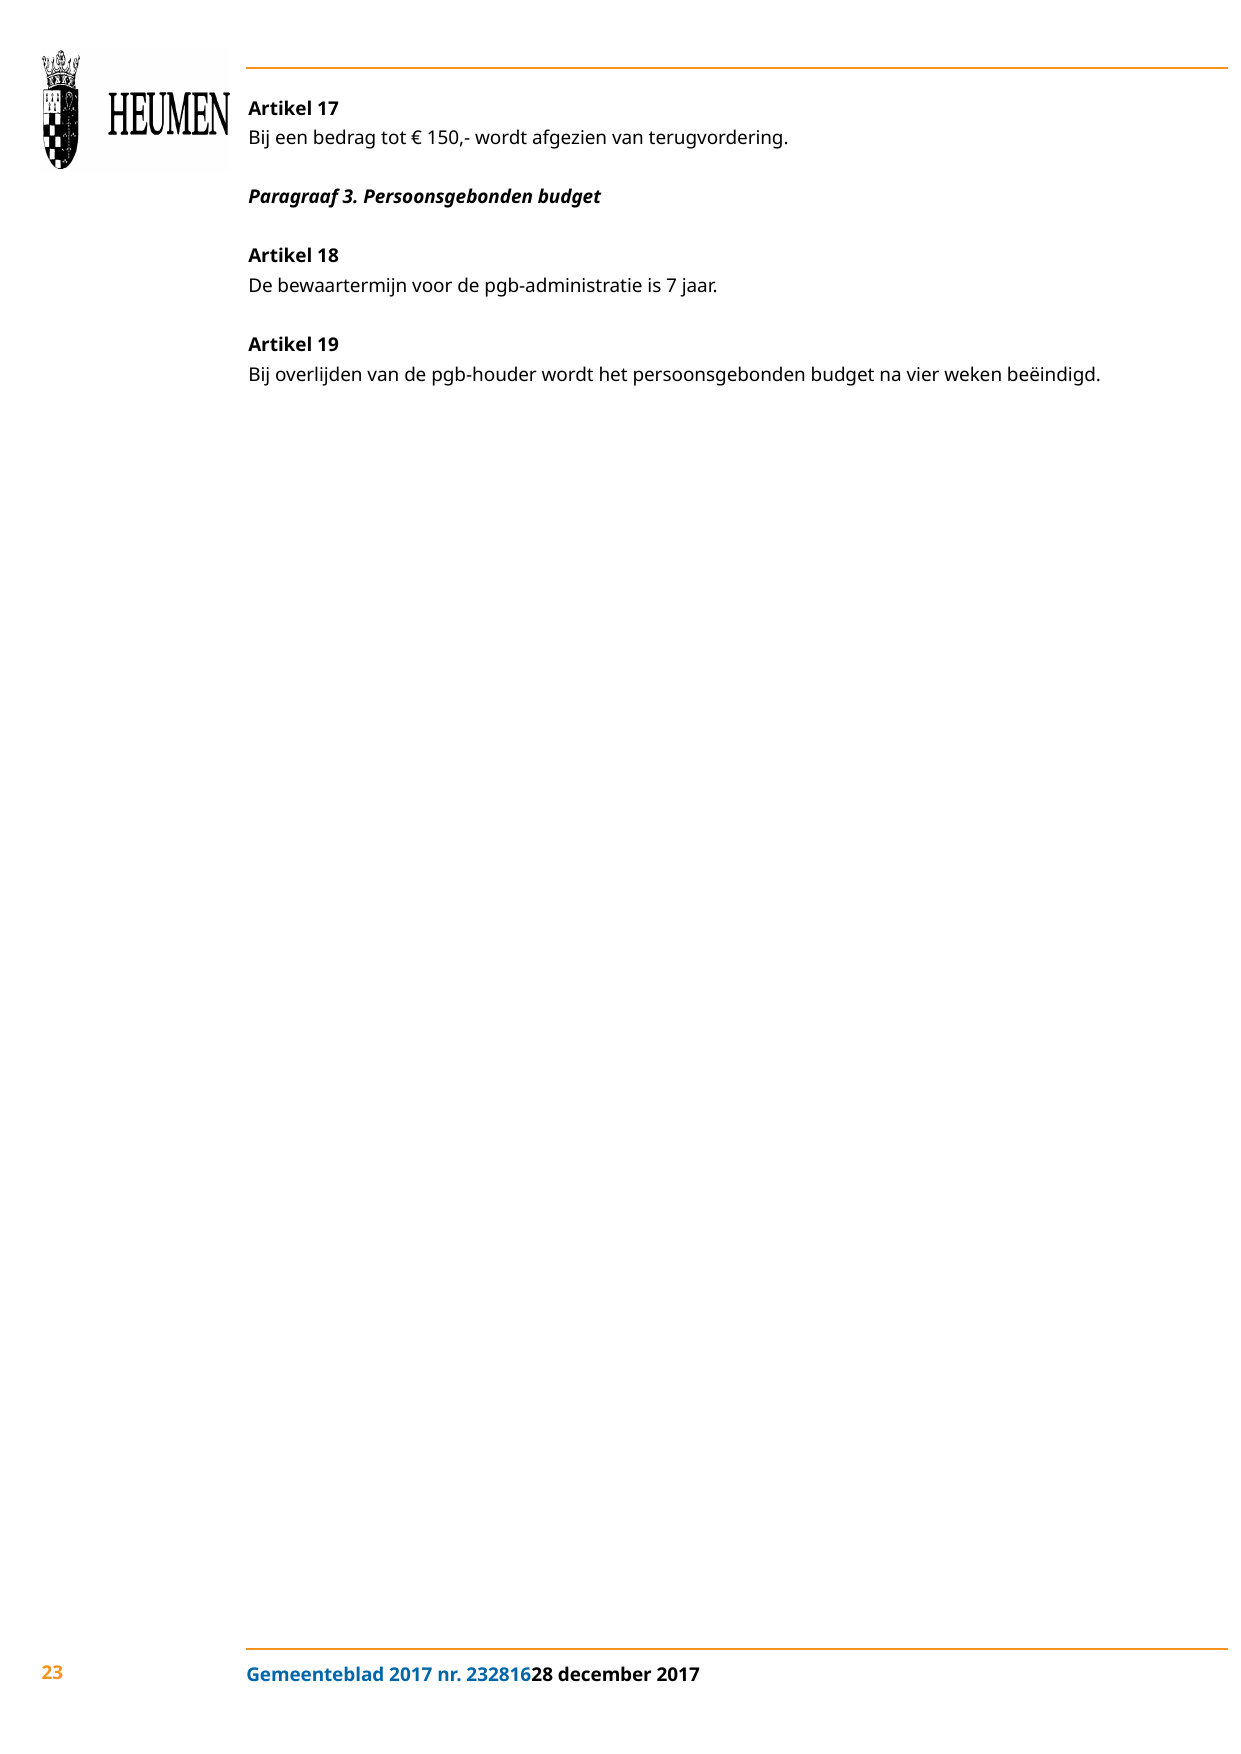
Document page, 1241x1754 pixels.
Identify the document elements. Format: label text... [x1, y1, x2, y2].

text De bewaartermijn voor de pgb-administratie is 7 jaar. [248, 272, 1152, 298]
text Artikel 19 [248, 331, 1152, 357]
text Artikel 17 [248, 95, 1152, 121]
picture [41, 47, 231, 172]
text Bij een bedrag tot € 150,- wordt afgezien van terugvordering. [248, 124, 1152, 150]
text Paragraaf 3. Persoonsgebonden budget [248, 183, 1152, 209]
text Bij overlijden van de pgb-houder wordt het persoonsgebonden budget na vier weken beëindigd. [248, 361, 1152, 387]
text Artikel 18 [248, 243, 1152, 268]
